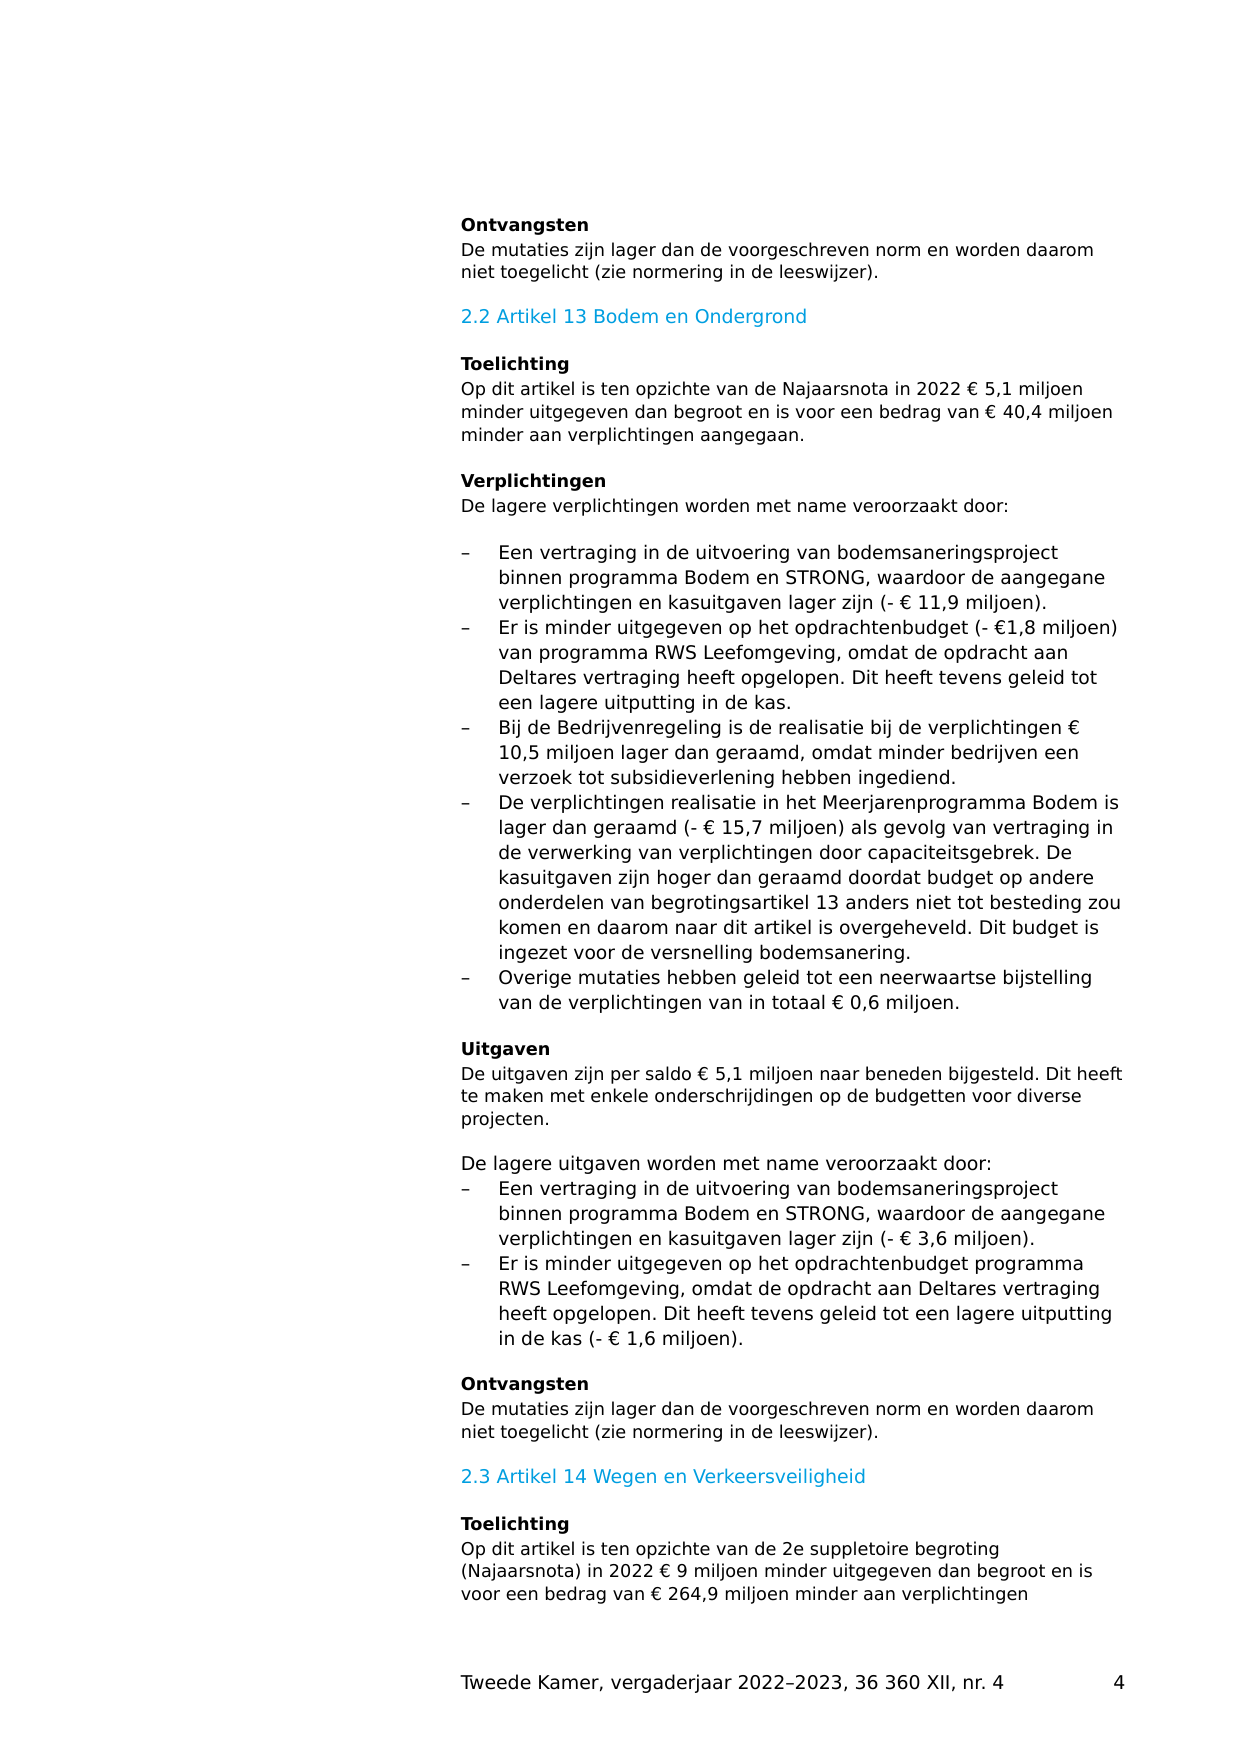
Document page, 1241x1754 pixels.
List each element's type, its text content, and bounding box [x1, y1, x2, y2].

text De mutaties zijn lager dan de voorgeschreven norm en worden daarom niet toegelicht (zie normering in de leeswijzer). [461, 1397, 1125, 1443]
list Overige mutaties hebben geleid tot een neerwaartse bijstelling van de verplichtingen van in totaal € 0,6 miljoen. [461, 964, 1125, 1014]
text Toelichting [461, 1512, 1125, 1534]
text Op dit artikel is ten opzichte van de Najaarsnota in 2022 € 5,1 miljoen minder uitgegeven dan begroot en is voor een bedrag van € 40,4 miljoen minder aan verplichtingen aangegaan. [461, 377, 1125, 446]
list Er is minder uitgegeven op het opdrachtenbudget programma RWS Leefomgeving, omdat de opdracht aan Deltares vertraging heeft opgelopen. Dit heeft tevens geleid tot een lagere uitputting in de kas (- € 1,6 miljoen). [461, 1250, 1125, 1350]
text De mutaties zijn lager dan de voorgeschreven norm en worden daarom niet toegelicht (zie normering in de leeswijzer). [461, 238, 1125, 283]
text De uitgaven zijn per saldo € 5,1 miljoen naar beneden bijgesteld. Dit heeft te maken met enkele onderschrijdingen op de budgetten voor diverse projecten. [461, 1062, 1125, 1130]
title 2.2 Artikel 13 Bodem en Ondergrond [461, 306, 1125, 328]
text De lagere verplichtingen worden met name veroorzaakt door: [461, 494, 1125, 517]
list Een vertraging in de uitvoering van bodemsaneringsproject binnen programma Bodem en STRONG, waardoor de aangegane verplichtingen en kasuitgaven lager zijn (- € 11,9 miljoen). [461, 539, 1125, 614]
text Op dit artikel is ten opzichte van de 2e suppletoire begroting (Najaarsnota) in 2022 € 9 miljoen minder uitgegeven dan begroot en is voor een bedrag van € 264,9 miljoen minder aan verplichtingen [461, 1537, 1125, 1605]
text Toelichting [461, 352, 1125, 375]
text Verplichtingen [461, 469, 1125, 492]
text Ontvangsten [461, 1372, 1125, 1395]
title 2.3 Artikel 14 Wegen en Verkeersveiligheid [461, 1466, 1125, 1488]
text Ontvangsten [461, 213, 1125, 236]
text Uitgaven [461, 1037, 1125, 1059]
list De verplichtingen realisatie in het Meerjarenprogramma Bodem is lager dan geraamd (- € 15,7 miljoen) als gevolg van vertraging in de verwerking van verplichtingen door capaciteitsgebrek. De kasuitgaven zijn hoger dan geraamd doordat budget op andere onderdelen van begrotingsartikel 13 anders niet tot besteding zou komen en daarom naar dit artikel is overgeheveld. Dit budget is ingezet voor de versnelling bodemsanering. [461, 789, 1125, 964]
text De lagere uitgaven worden met name veroorzaakt door: [461, 1153, 1125, 1175]
list Bij de Bedrijvenregeling is de realisatie bij de verplichtingen € 10,5 miljoen lager dan geraamd, omdat minder bedrijven een verzoek tot subsidieverlening hebben ingediend. [461, 714, 1125, 789]
list Een vertraging in de uitvoering van bodemsaneringsproject binnen programma Bodem en STRONG, waardoor de aangegane verplichtingen en kasuitgaven lager zijn (- € 3,6 miljoen). [461, 1175, 1125, 1250]
list Er is minder uitgegeven op het opdrachtenbudget (- €1,8 miljoen) van programma RWS Leefomgeving, omdat de opdracht aan Deltares vertraging heeft opgelopen. Dit heeft tevens geleid tot een lagere uitputting in de kas. [461, 614, 1125, 714]
